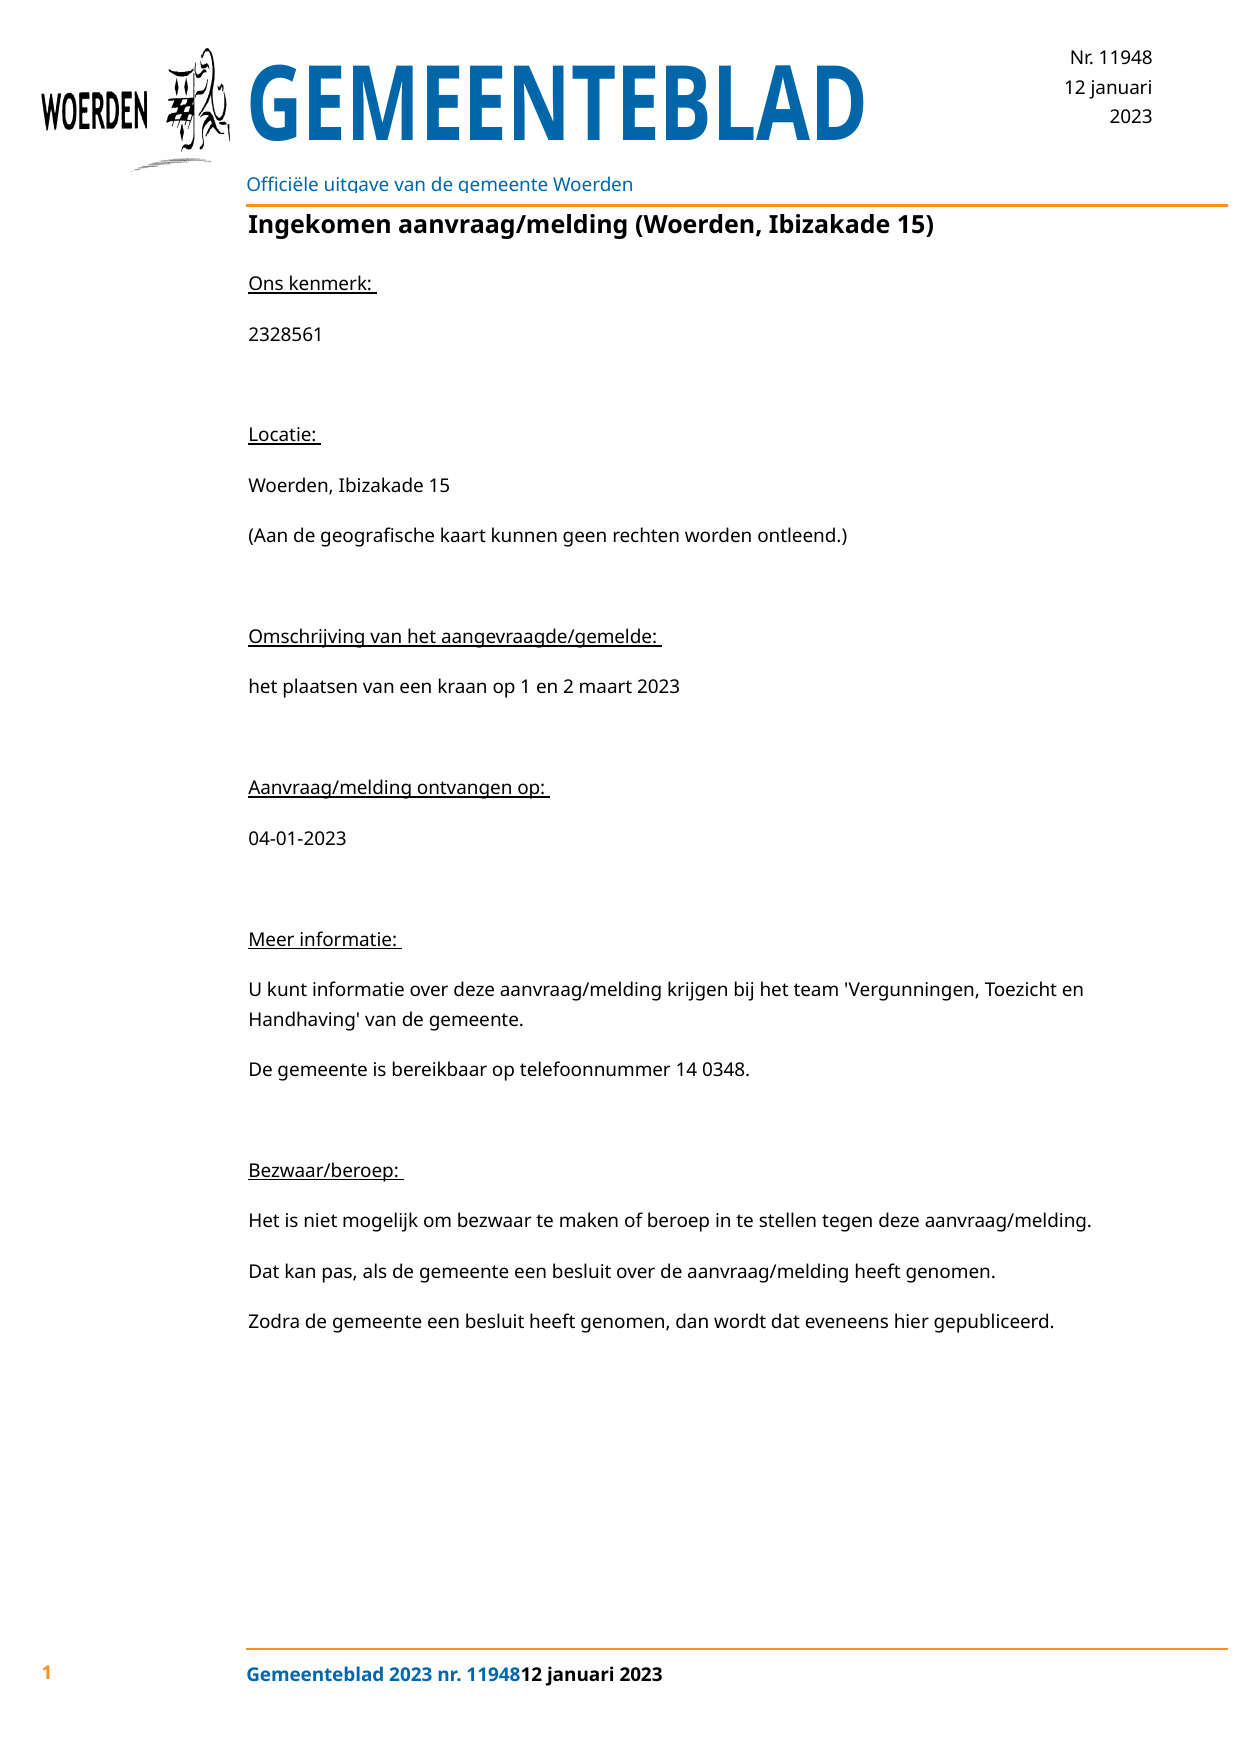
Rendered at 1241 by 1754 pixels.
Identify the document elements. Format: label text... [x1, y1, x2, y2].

text Woerden, Ibizakade 15 [248, 472, 1152, 498]
text Dat kan pas, als de gemeente een besluit over de aanvraag/melding heeft genomen. [248, 1258, 1152, 1283]
text Meer informatie: [248, 926, 1152, 951]
text Zodra de gemeente een besluit heeft genomen, dan wordt dat eveneens hier gepubliceerd. [248, 1308, 1152, 1334]
text (Aan de geografische kaart kunnen geen rechten worden ontleend.) [248, 522, 1152, 548]
text 2328561 [248, 321, 1152, 346]
picture [41, 47, 231, 172]
text Ingekomen aanvraag/melding (Woerden, Ibizakade 15) [248, 207, 1152, 241]
text 04-01-2023 [248, 825, 1152, 851]
text Ons kenmerk: [248, 270, 1152, 296]
text U kunt informatie over deze aanvraag/melding krijgen bij het team 'Vergunningen, Toezicht en Handhaving' van de gemeente. [248, 976, 1152, 1031]
text Aanvraag/melding ontvangen op: [248, 774, 1152, 800]
text Omschrijving van het aangevraagde/gemelde: [248, 623, 1152, 649]
text Locatie: [248, 422, 1152, 447]
text Het is niet mogelijk om bezwaar te maken of beroep in te stellen tegen deze aanvraag/melding. [248, 1207, 1152, 1233]
text het plaatsen van een kraan op 1 en 2 maart 2023 [248, 674, 1152, 699]
text Bezwaar/beroep: [248, 1157, 1152, 1183]
text De gemeente is bereikbaar op telefoonnummer 14 0348. [248, 1056, 1152, 1082]
